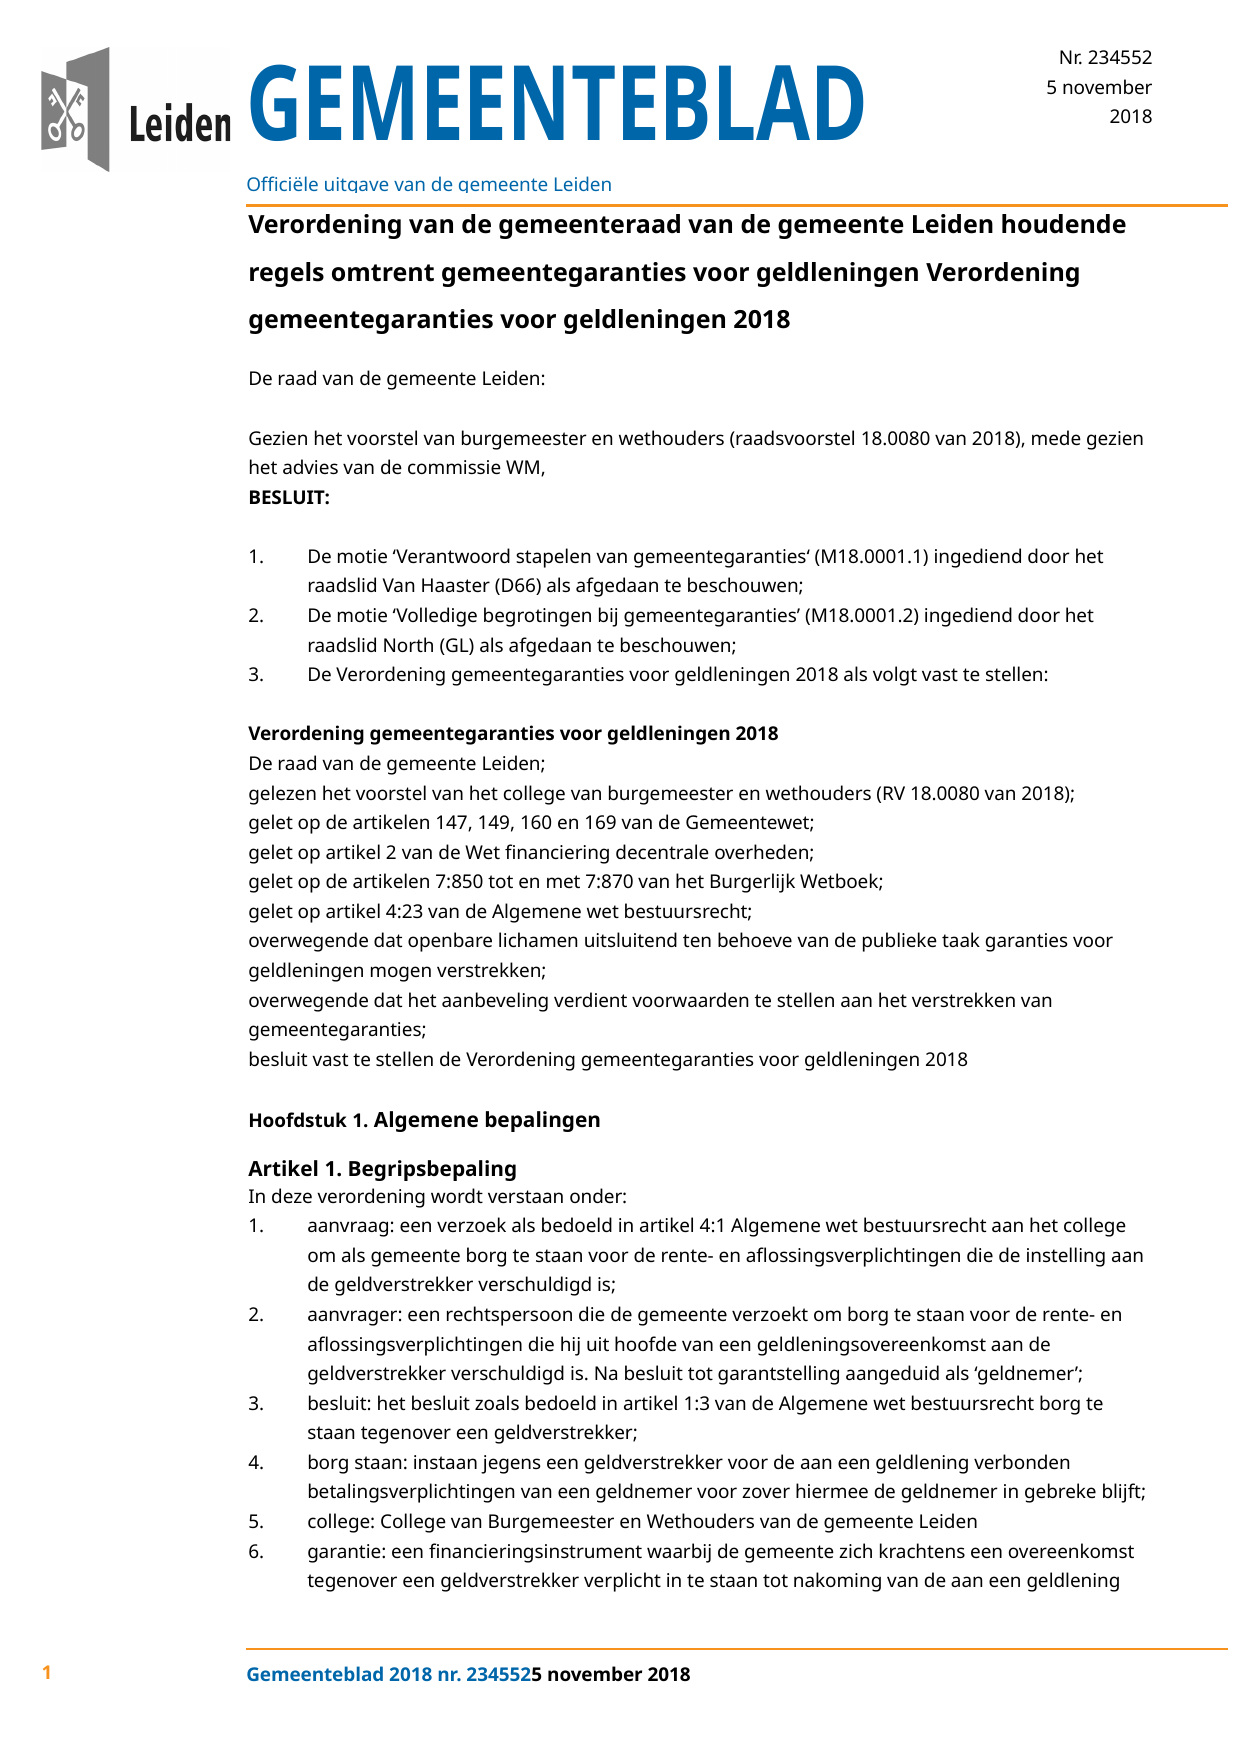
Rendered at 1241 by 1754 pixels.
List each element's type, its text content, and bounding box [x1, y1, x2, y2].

text De raad van de gemeente Leiden: [248, 366, 1152, 391]
picture [41, 47, 231, 172]
text besluit vast te stellen de Verordening gemeentegaranties voor geldleningen 2018 [248, 1046, 1152, 1072]
text BESLUIT: [248, 484, 1152, 509]
list De Verordening gemeentegaranties voor geldleningen 2018 als volgt vast te stellen: [248, 661, 1152, 687]
text Gezien het voorstel van burgemeester en wethouders (raadsvoorstel 18.0080 van 2018), mede gezien het advies van de commissie WM, [248, 425, 1152, 480]
list De motie ‘Verantwoord stapelen van gemeentegaranties‘ (M18.0001.1) ingediend door het raadslid Van Haaster (D66) als afgedaan te beschouwen; [248, 543, 1152, 598]
list college: College van Burgemeester en Wethouders van de gemeente Leiden [248, 1508, 1152, 1534]
text gelet op artikel 2 van de Wet financiering decentrale overheden; [248, 839, 1152, 864]
list borg staan: instaan jegens een geldverstrekker voor de aan een geldlening verbonden betalingsverplichtingen van een geldnemer voor zover hiermee de geldnemer in gebreke blijft; [248, 1449, 1152, 1504]
text Hoofdstuk 1. Algemene bepalingen [248, 1105, 1152, 1133]
text overwegende dat openbare lichamen uitsluitend ten behoeve van de publieke taak garanties voor geldleningen mogen verstrekken; [248, 928, 1152, 983]
list aanvraag: een verzoek als bedoeld in artikel 4:1 Algemene wet bestuursrecht aan het college om als gemeente borg te staan voor de rente- en aflossingsverplichtingen die de instelling aan de geldverstrekker verschuldigd is; [248, 1212, 1152, 1297]
text In deze verordening wordt verstaan onder: [248, 1183, 1152, 1208]
text De raad van de gemeente Leiden; [248, 750, 1152, 776]
list garantie: een financieringsinstrument waarbij de gemeente zich krachtens een overeenkomst tegenover een geldverstrekker verplicht in te staan tot nakoming van de aan een geldlening [248, 1538, 1152, 1593]
list aanvrager: een rechtspersoon die de gemeente verzoekt om borg te staan voor de rente- en aflossingsverplichtingen die hij uit hoofde van een geldleningsovereenkomst aan de geldverstrekker verschuldigd is. Na besluit tot garantstelling aangeduid als ‘geldnemer’; [248, 1301, 1152, 1386]
text gelet op artikel 4:23 van de Algemene wet bestuursrecht; [248, 898, 1152, 924]
list De motie ‘Volledige begrotingen bij gemeentegaranties’ (M18.0001.2) ingediend door het raadslid North (GL) als afgedaan te beschouwen; [248, 602, 1152, 657]
text Verordening van de gemeenteraad van de gemeente Leiden houdende regels omtrent gemeentegaranties voor geldleningen Verordening gemeentegaranties voor geldleningen 2018 [248, 207, 1152, 336]
text overwegende dat het aanbeveling verdient voorwaarden te stellen aan het verstrekken van gemeentegaranties; [248, 987, 1152, 1042]
text gelet op de artikelen 147, 149, 160 en 169 van de Gemeentewet; [248, 809, 1152, 835]
list besluit: het besluit zoals bedoeld in artikel 1:3 van de Algemene wet bestuursrecht borg te staan tegenover een geldverstrekker; [248, 1390, 1152, 1445]
text Verordening gemeentegaranties voor geldleningen 2018 [248, 721, 1152, 746]
text gelezen het voorstel van het college van burgemeester en wethouders (RV 18.0080 van 2018); [248, 780, 1152, 805]
text gelet op de artikelen 7:850 tot en met 7:870 van het Burgerlijk Wetboek; [248, 868, 1152, 894]
text Artikel 1. Begripsbepaling [248, 1154, 1152, 1183]
